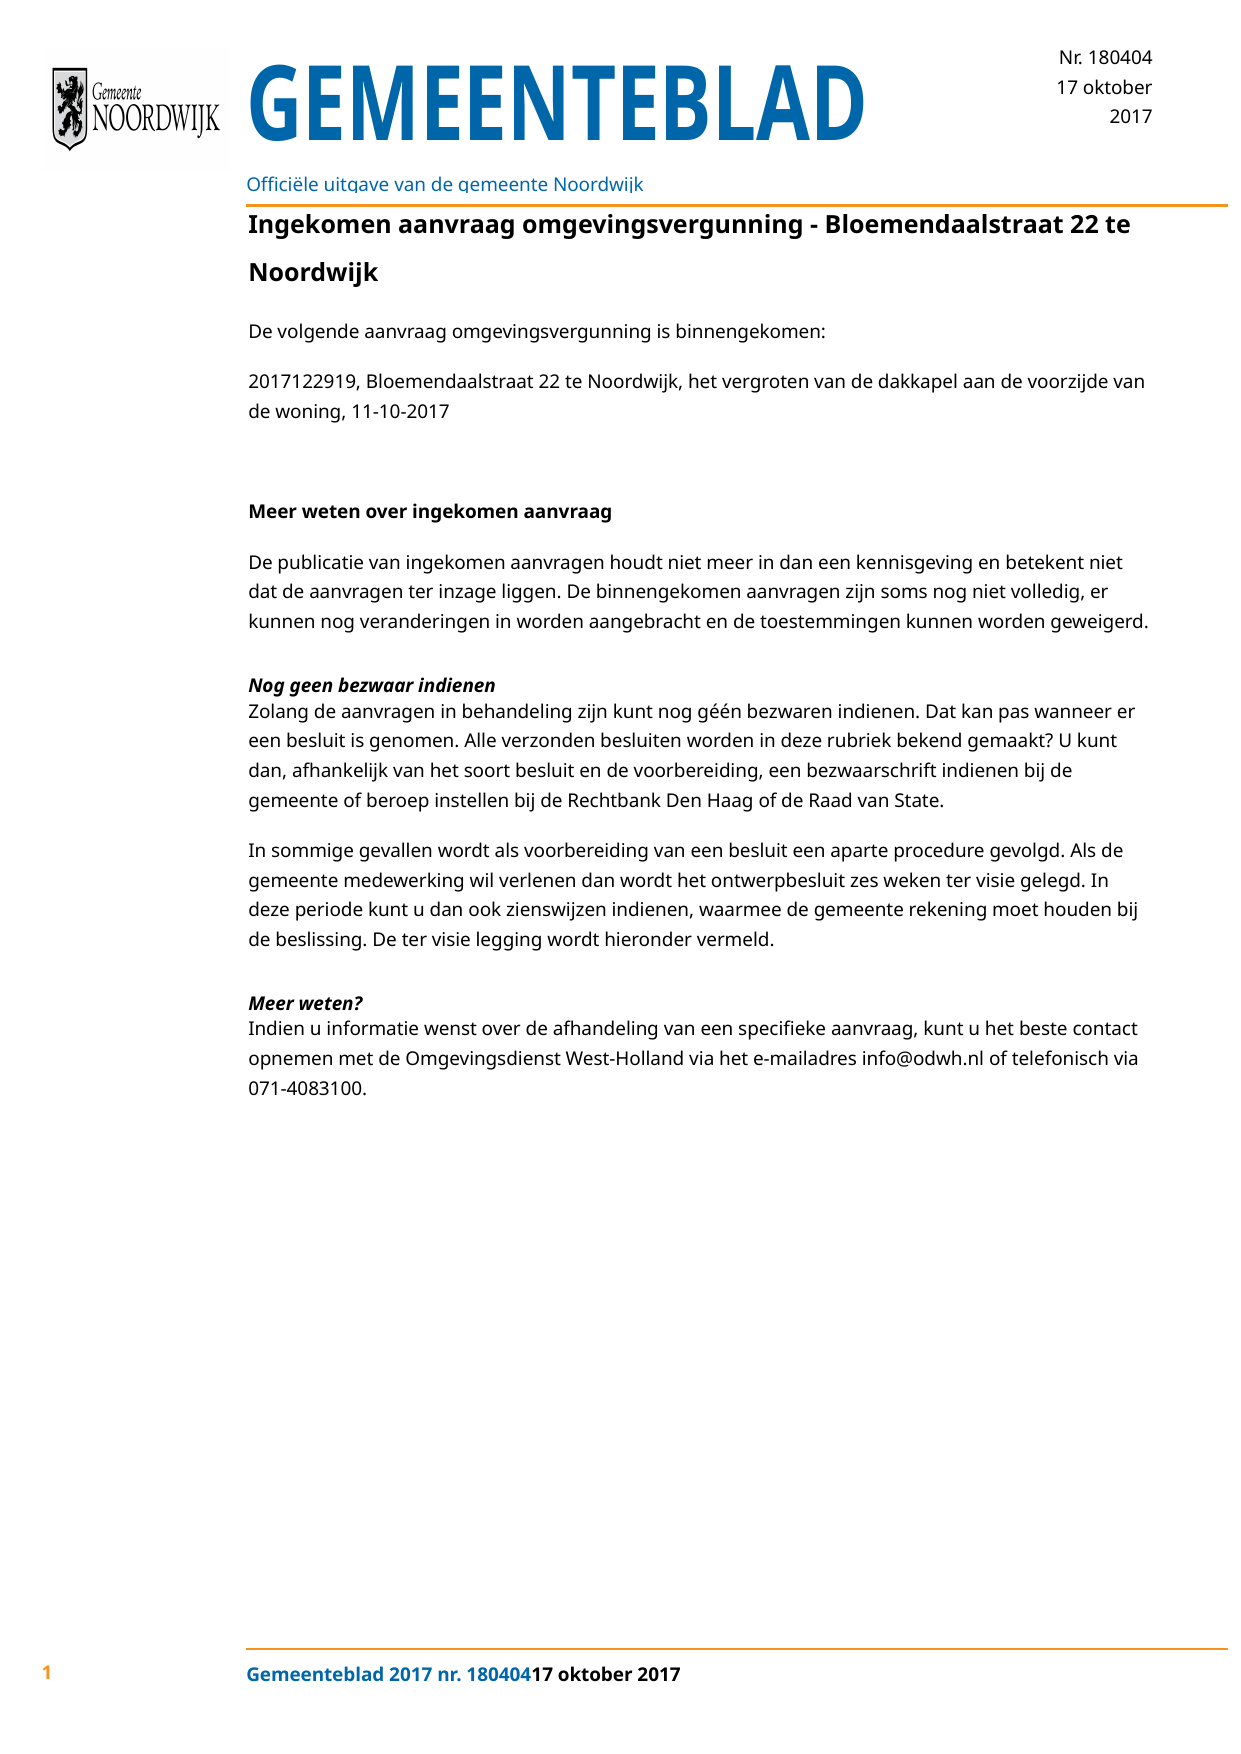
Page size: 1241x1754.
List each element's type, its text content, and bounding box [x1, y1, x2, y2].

text In sommige gevallen wordt als voorbereiding van een besluit een aparte procedure gevolgd. Als de gemeente medewerking wil verlenen dan wordt het ontwerpbesluit zes weken ter visie gelegd. In deze periode kunt u dan ook zienswijzen indienen, waarmee de gemeente rekening moet houden bij de beslissing. De ter visie legging wordt hieronder vermeld. [248, 837, 1152, 952]
picture [41, 47, 231, 172]
text Ingekomen aanvraag omgevingsvergunning - Bloemendaalstraat 22 te Noordwijk [248, 207, 1152, 288]
text De publicatie van ingekomen aanvragen houdt niet meer in dan een kennisgeving en betekent niet dat de aanvragen ter inzage liggen. De binnengekomen aanvragen zijn soms nog niet volledig, er kunnen nog veranderingen in worden aangebracht en de toestemmingen kunnen worden geweigerd. [248, 549, 1152, 634]
text De volgende aanvraag omgevingsvergunning is binnengekomen: [248, 318, 1152, 344]
text Meer weten over ingekomen aanvraag [248, 499, 1152, 524]
text 2017122919, Bloemendaalstraat 22 te Noordwijk, het vergroten van de dakkapel aan de voorzijde van de woning, 11-10-2017 [248, 368, 1152, 424]
text Nog geen bezwaar indienen [248, 672, 1152, 698]
text Zolang de aanvragen in behandeling zijn kunt nog géén bezwaren indienen. Dat kan pas wanneer er een besluit is genomen. Alle verzonden besluiten worden in deze rubriek bekend gemaakt? U kunt dan, afhankelijk van het soort besluit en de voorbereiding, een bezwaarschrift indienen bij de gemeente of beroep instellen bij de Rechtbank Den Haag of de Raad van State. [248, 698, 1152, 812]
text Meer weten? [248, 990, 1152, 1016]
text Indien u informatie wenst over de afhandeling van een specifieke aanvraag, kunt u het beste contact opnemen met de Omgevingsdienst West-Holland via het e-mailadres info@odwh.nl of telefonisch via 071-4083100. [248, 1016, 1152, 1101]
